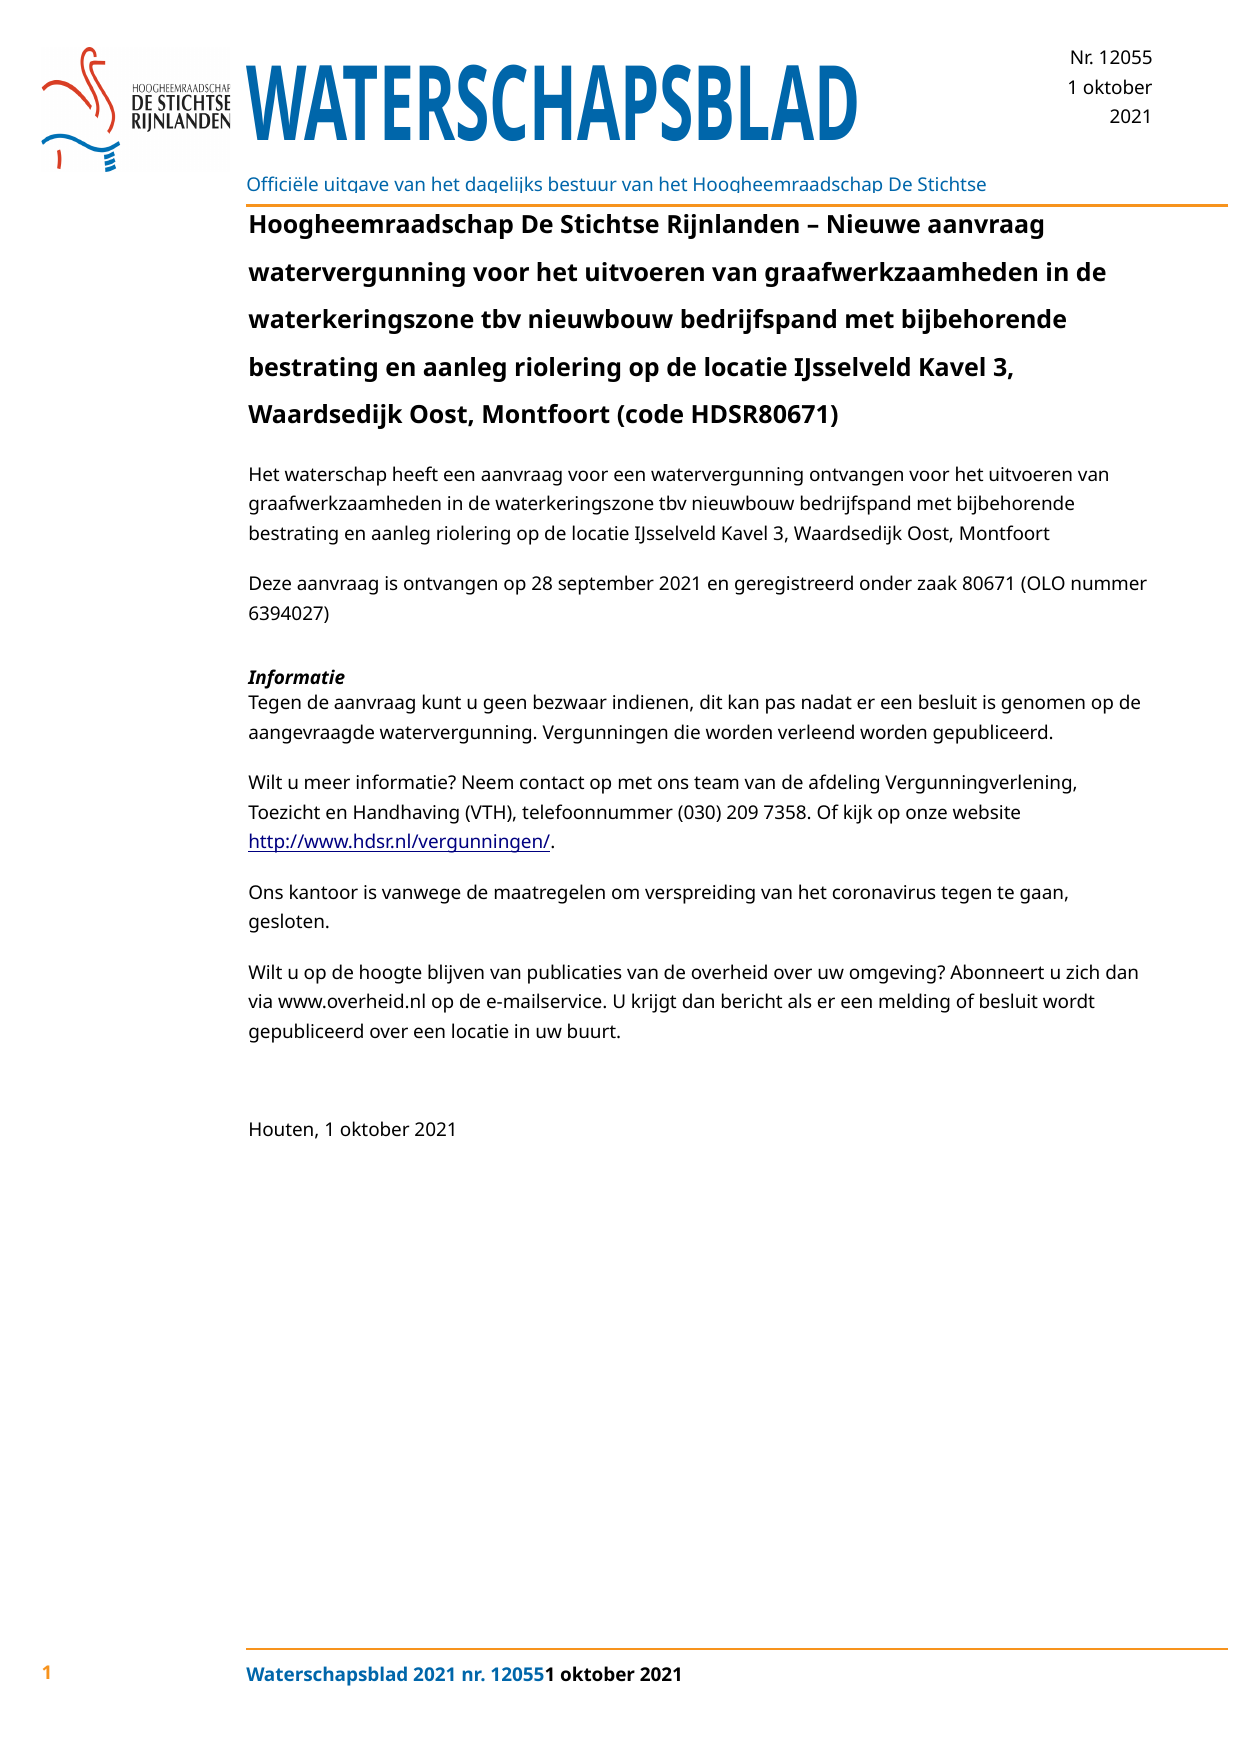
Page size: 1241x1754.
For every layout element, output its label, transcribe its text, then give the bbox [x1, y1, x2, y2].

text Ons kantoor is vanwege de maatregelen om verspreiding van het coronavirus tegen te gaan, gesloten. [248, 879, 1152, 934]
picture [41, 47, 231, 172]
text Deze aanvraag is ontvangen op 28 september 2021 en geregistreerd onder zaak 80671 (OLO nummer 6394027) [248, 570, 1152, 626]
text Houten, 1 oktober 2021 [248, 1117, 1152, 1142]
text Informatie [248, 664, 1152, 689]
text Hoogheemraadschap De Stichtse Rijnlanden – Nieuwe aanvraag watervergunning voor het uitvoeren van graafwerkzaamheden in de waterkeringszone tbv nieuwbouw bedrijfspand met bijbehorende bestrating en aanleg riolering op de locatie IJsselveld Kavel 3, Waardsedijk Oost, Montfoort (code HDSR80671) [248, 207, 1152, 431]
text Tegen de aanvraag kunt u geen bezwaar indienen, dit kan pas nadat er een besluit is genomen op de aangevraagde watervergunning. Vergunningen die worden verleend worden gepubliceerd. [248, 689, 1152, 745]
text Wilt u op de hoogte blijven van publicaties van de overheid over uw omgeving? Abonneert u zich dan via www.overheid.nl op de e-mailservice. U krijgt dan bericht als er een melding of besluit wordt gepubliceerd over een locatie in uw buurt. [248, 959, 1152, 1044]
text Wilt u meer informatie? Neem contact op met ons team van de afdeling Vergunningverlening, Toezicht en Handhaving (VTH), telefoonnummer (030) 209 7358. Of kijk op onze website http://www.hdsr.nl/vergunningen/. [248, 769, 1152, 854]
text Het waterschap heeft een aanvraag voor een watervergunning ontvangen voor het uitvoeren van graafwerkzaamheden in de waterkeringszone tbv nieuwbouw bedrijfspand met bijbehorende bestrating en aanleg riolering op de locatie IJsselveld Kavel 3, Waardsedijk Oost, Montfoort [248, 461, 1152, 546]
